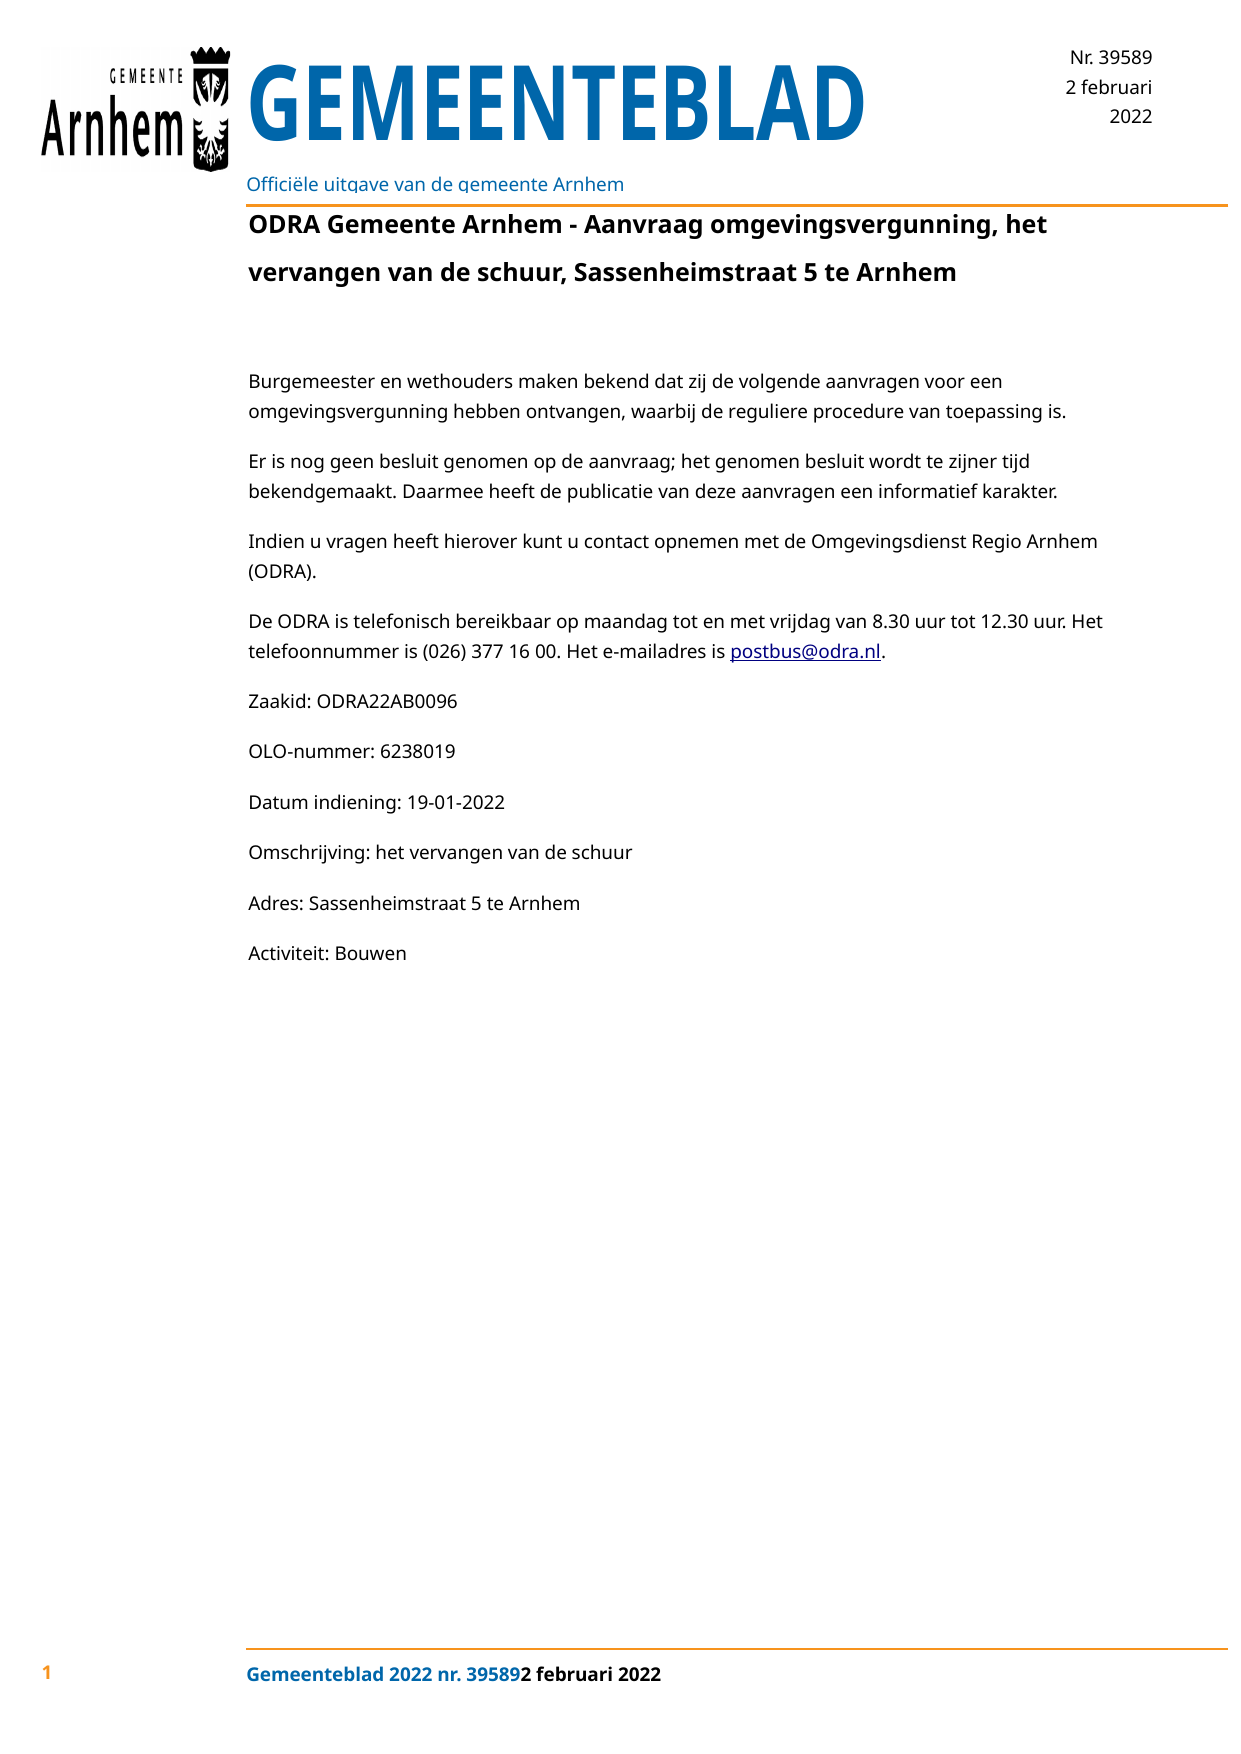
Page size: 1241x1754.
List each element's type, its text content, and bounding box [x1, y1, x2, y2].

text Indien u vragen heeft hierover kunt u contact opnemen met de Omgevingsdienst Regio Arnhem (ODRA). [248, 528, 1152, 584]
picture [41, 47, 231, 172]
text Activiteit: Bouwen [248, 940, 1152, 966]
text Datum indiening: 19-01-2022 [248, 789, 1152, 815]
text ODRA Gemeente Arnhem - Aanvraag omgevingsvergunning, het vervangen van de schuur, Sassenheimstraat 5 te Arnhem [248, 207, 1152, 288]
text Omschrijving: het vervangen van de schuur [248, 839, 1152, 865]
text Er is nog geen besluit genomen op de aanvraag; het genomen besluit wordt te zijner tijd bekendgemaakt. Daarmee heeft de publicatie van deze aanvragen een informatief karakter. [248, 448, 1152, 504]
text Zaakid: ODRA22AB0096 [248, 688, 1152, 714]
text Burgemeester en wethouders maken bekend dat zij de volgende aanvragen voor een omgevingsvergunning hebben ontvangen, waarbij de reguliere procedure van toepassing is. [248, 368, 1152, 424]
text De ODRA is telefonisch bereikbaar op maandag tot en met vrijdag van 8.30 uur tot 12.30 uur. Het telefoonnummer is (026) 377 16 00. Het e-mailadres is postbus@odra.nl. [248, 608, 1152, 664]
text OLO-nummer: 6238019 [248, 739, 1152, 764]
text Adres: Sassenheimstraat 5 te Arnhem [248, 890, 1152, 916]
